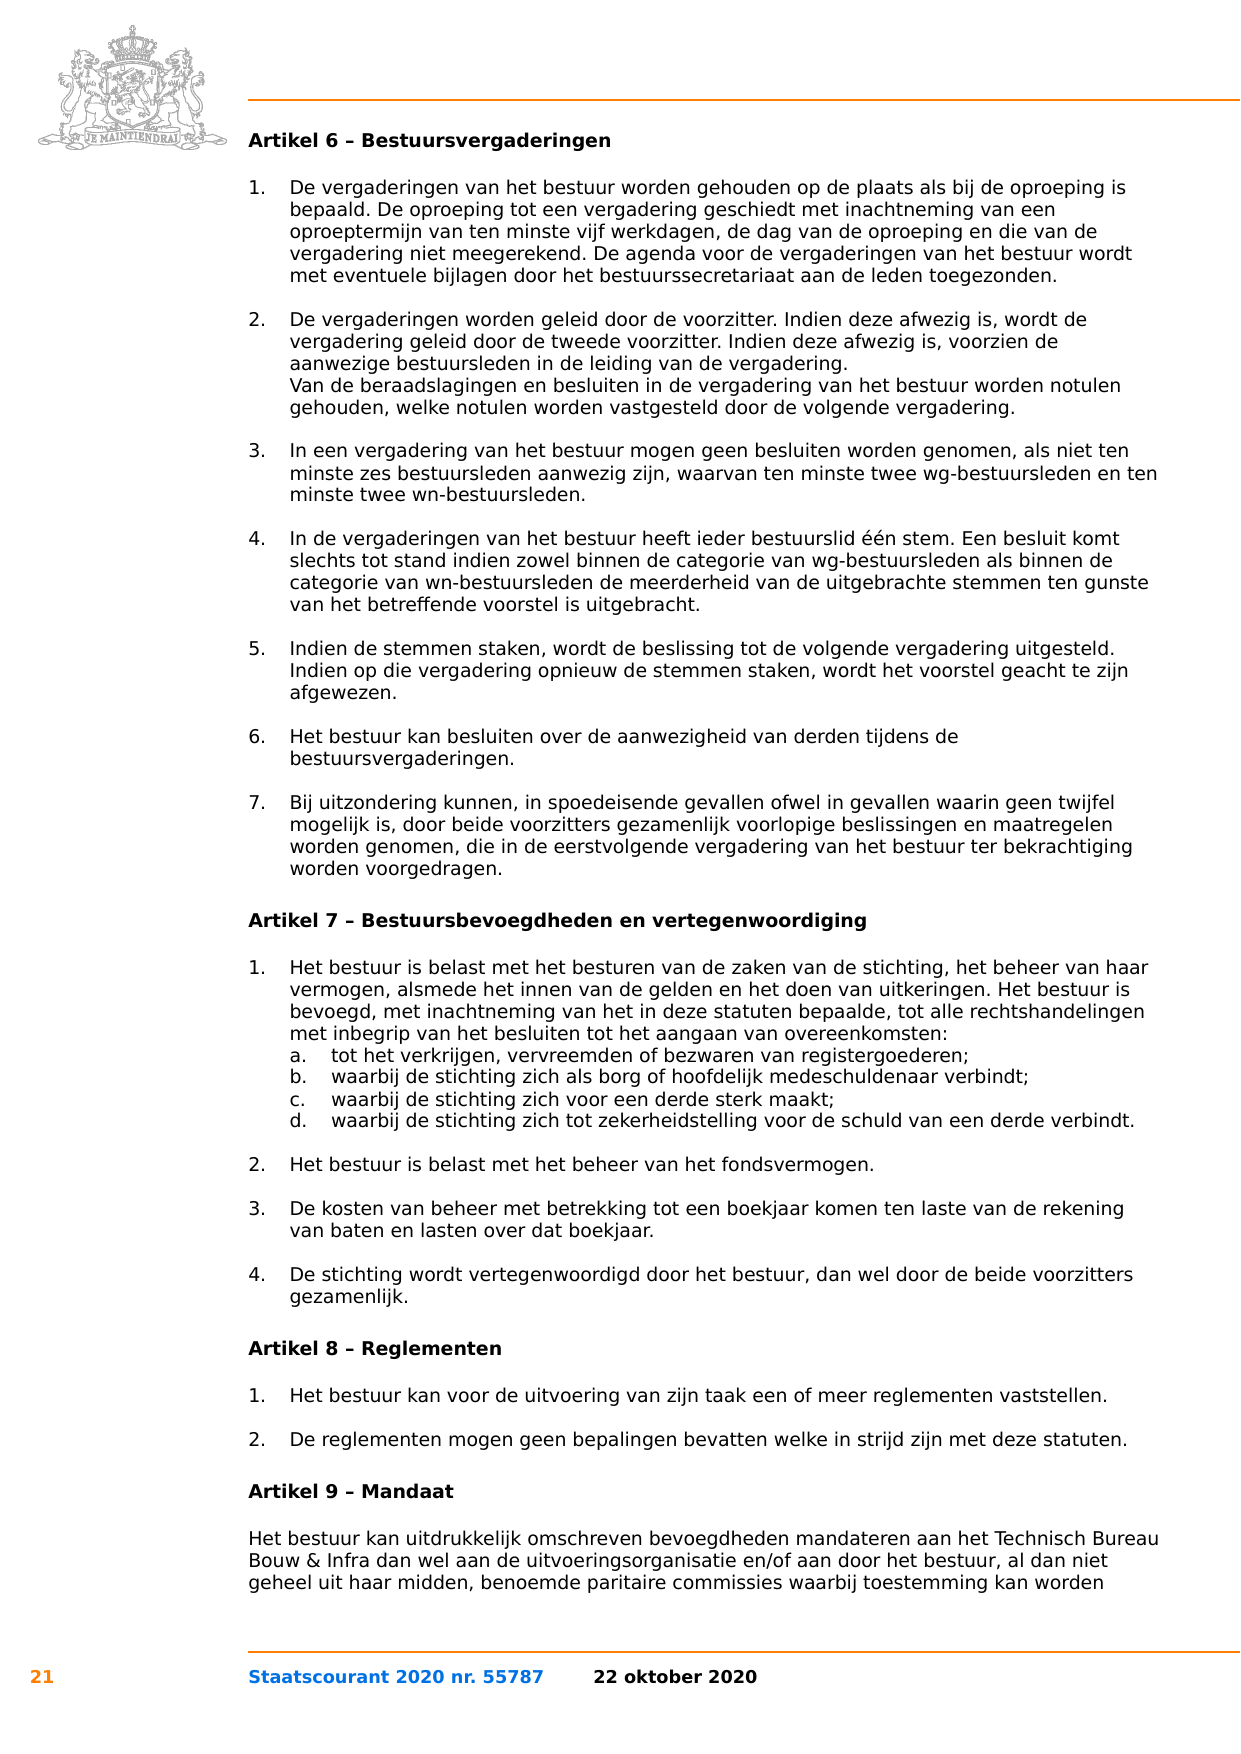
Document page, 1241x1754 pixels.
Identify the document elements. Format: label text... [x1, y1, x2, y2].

subtitle Artikel 8 – Reglementen [248, 1338, 1163, 1360]
subtitle Artikel 9 – Mandaat [248, 1481, 1163, 1503]
text 1. Het bestuur kan voor de uitvoering van zijn taak een of meer reglementen vaststellen. [248, 1385, 1163, 1407]
text Het bestuur kan uitdrukkelijk omschreven bevoegdheden mandateren aan het Technisch Bureau Bouw & Infra dan wel aan de uitvoeringsorganisatie en/of aan door het bestuur, al dan niet geheel uit haar midden, benoemde paritaire commissies waarbij toestemming kan worden [248, 1528, 1163, 1594]
text 2. De vergaderingen worden geleid door de voorzitter. Indien deze afwezig is, wordt de vergadering geleid door de tweede voorzitter. Indien deze afwezig is, voorzien de aanwezige bestuursleden in de leiding van de vergadering. [248, 309, 1163, 374]
text 2. De reglementen mogen geen bepalingen bevatten welke in strijd zijn met deze statuten. [248, 1429, 1163, 1451]
text 4. De stichting wordt vertegenwoordigd door het bestuur, dan wel door de beide voorzitters gezamenlijk. [248, 1264, 1163, 1308]
subtitle Artikel 7 – Bestuursbevoegdheden en vertegenwoordiging [248, 909, 1163, 932]
text 3. De kosten van beheer met betrekking tot een boekjaar komen ten laste van de rekening van baten en lasten over dat boekjaar. [248, 1198, 1163, 1242]
text b. waarbij de stichting zich als borg of hoofdelijk medeschuldenaar verbindt; [289, 1066, 1163, 1088]
text d. waarbij de stichting zich tot zekerheidstelling voor de schuld van een derde verbindt. [289, 1110, 1163, 1132]
text Van de beraadslagingen en besluiten in de vergadering van het bestuur worden notulen gehouden, welke notulen worden vastgesteld door de volgende vergadering. [289, 374, 1163, 418]
text 6. Het bestuur kan besluiten over de aanwezigheid van derden tijdens de bestuursvergaderingen. [248, 726, 1163, 770]
text 7. Bij uitzondering kunnen, in spoedeisende gevallen ofwel in gevallen waarin geen twijfel mogelijk is, door beide voorzitters gezamenlijk voorlopige beslissingen en maatregelen worden genomen, die in de eerstvolgende vergadering van het bestuur ter bekrachtiging worden voorgedragen. [248, 792, 1163, 879]
subtitle Artikel 6 – Bestuursvergaderingen [248, 130, 1163, 152]
text c. waarbij de stichting zich voor een derde sterk maakt; [289, 1088, 1163, 1110]
text 1. Het bestuur is belast met het besturen van de zaken van de stichting, het beheer van haar vermogen, alsmede het innen van de gelden en het doen van uitkeringen. Het bestuur is bevoegd, met inachtneming van het in deze statuten bepaalde, tot alle rechtshandelingen met inbegrip van het besluiten tot het aangaan van overeenkomsten: [248, 957, 1163, 1044]
picture [38, 25, 227, 150]
text 1. De vergaderingen van het bestuur worden gehouden op de plaats als bij de oproeping is bepaald. De oproeping tot een vergadering geschiedt met inachtneming van een oproeptermijn van ten minste vijf werkdagen, de dag van de oproeping en die van de vergadering niet meegerekend. De agenda voor de vergaderingen van het bestuur wordt met eventuele bijlagen door het bestuurssecretariaat aan de leden toegezonden. [248, 177, 1163, 287]
text 2. Het bestuur is belast met het beheer van het fondsvermogen. [248, 1154, 1163, 1176]
text 4. In de vergaderingen van het bestuur heeft ieder bestuurslid één stem. Een besluit komt slechts tot stand indien zowel binnen de categorie van wg-bestuursleden als binnen de categorie van wn-bestuursleden de meerderheid van de uitgebrachte stemmen ten gunste van het betreffende voorstel is uitgebracht. [248, 528, 1163, 616]
text 5. Indien de stemmen staken, wordt de beslissing tot de volgende vergadering uitgesteld. Indien op die vergadering opnieuw de stemmen staken, wordt het voorstel geacht te zijn afgewezen. [248, 638, 1163, 704]
text 3. In een vergadering van het bestuur mogen geen besluiten worden genomen, als niet ten minste zes bestuursleden aanwezig zijn, waarvan ten minste twee wg-bestuursleden en ten minste twee wn-bestuursleden. [248, 440, 1163, 506]
text a. tot het verkrijgen, vervreemden of bezwaren van registergoederen; [289, 1044, 1163, 1066]
